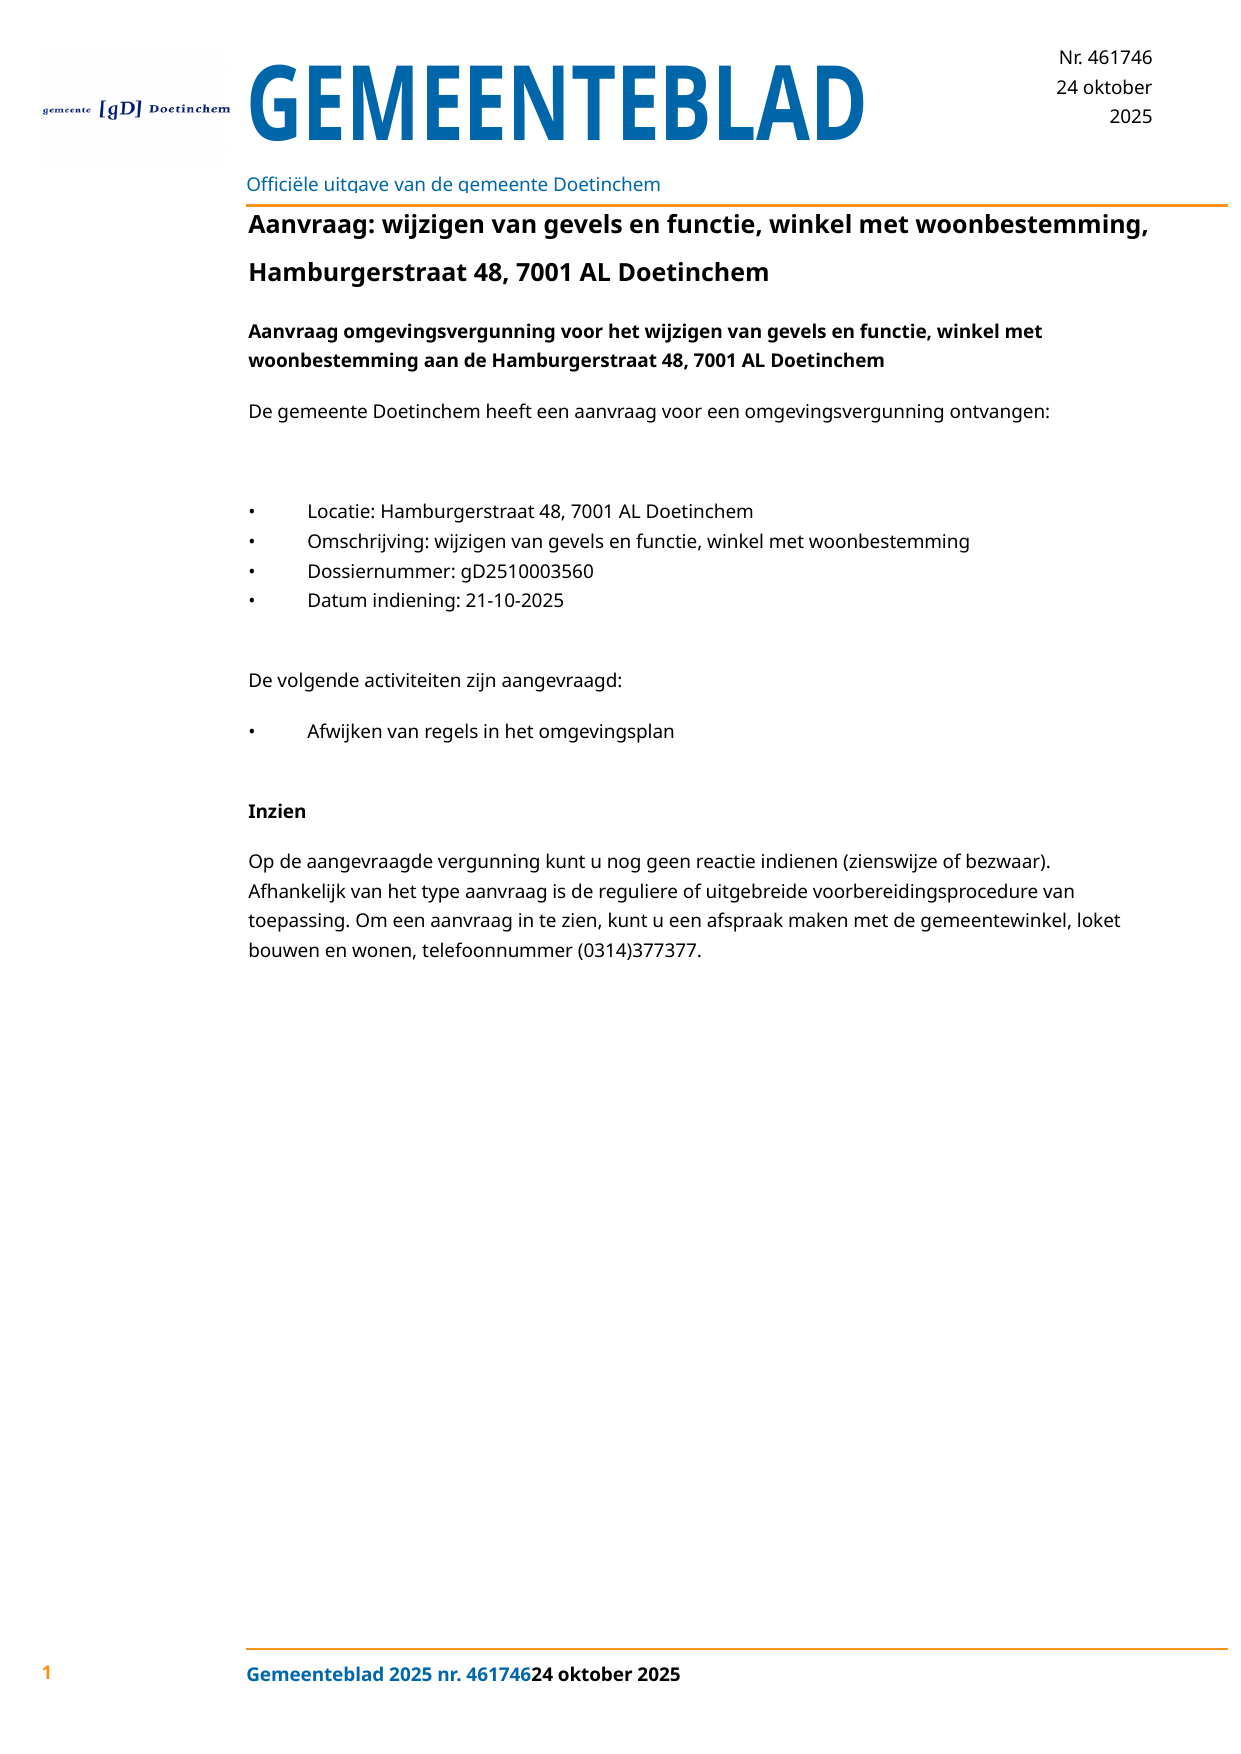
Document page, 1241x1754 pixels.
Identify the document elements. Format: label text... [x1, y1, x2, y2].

text Aanvraag omgevingsvergunning voor het wijzigen van gevels en functie, winkel met woonbestemming aan de Hamburgerstraat 48, 7001 AL Doetinchem [248, 318, 1152, 373]
list Dossiernummer: gD2510003560 [248, 558, 1152, 584]
text Op de aangevraagde vergunning kunt u nog geen reactie indienen (zienswijze of bezwaar). Afhankelijk van het type aanvraag is de reguliere of uitgebreide voorbereidingsprocedure van toepassing. Om een aanvraag in te zien, kunt u een afspraak maken met de gemeentewinkel, loket bouwen en wonen, telefoonnummer (0314)377377. [248, 848, 1152, 963]
text Inzien [248, 798, 1152, 824]
text Aanvraag: wijzigen van gevels en functie, winkel met woonbestemming, Hamburgerstraat 48, 7001 AL Doetinchem [248, 207, 1152, 288]
text De volgende activiteiten zijn aangevraagd: [248, 667, 1152, 693]
list Afwijken van regels in het omgevingsplan [248, 718, 1152, 744]
list Omschrijving: wijzigen van gevels en functie, winkel met woonbestemming [248, 528, 1152, 554]
picture [41, 47, 231, 172]
list Locatie: Hamburgerstraat 48, 7001 AL Doetinchem [248, 499, 1152, 524]
text De gemeente Doetinchem heeft een aanvraag voor een omgevingsvergunning ontvangen: [248, 398, 1152, 424]
list Datum indiening: 21-10-2025 [248, 587, 1152, 613]
